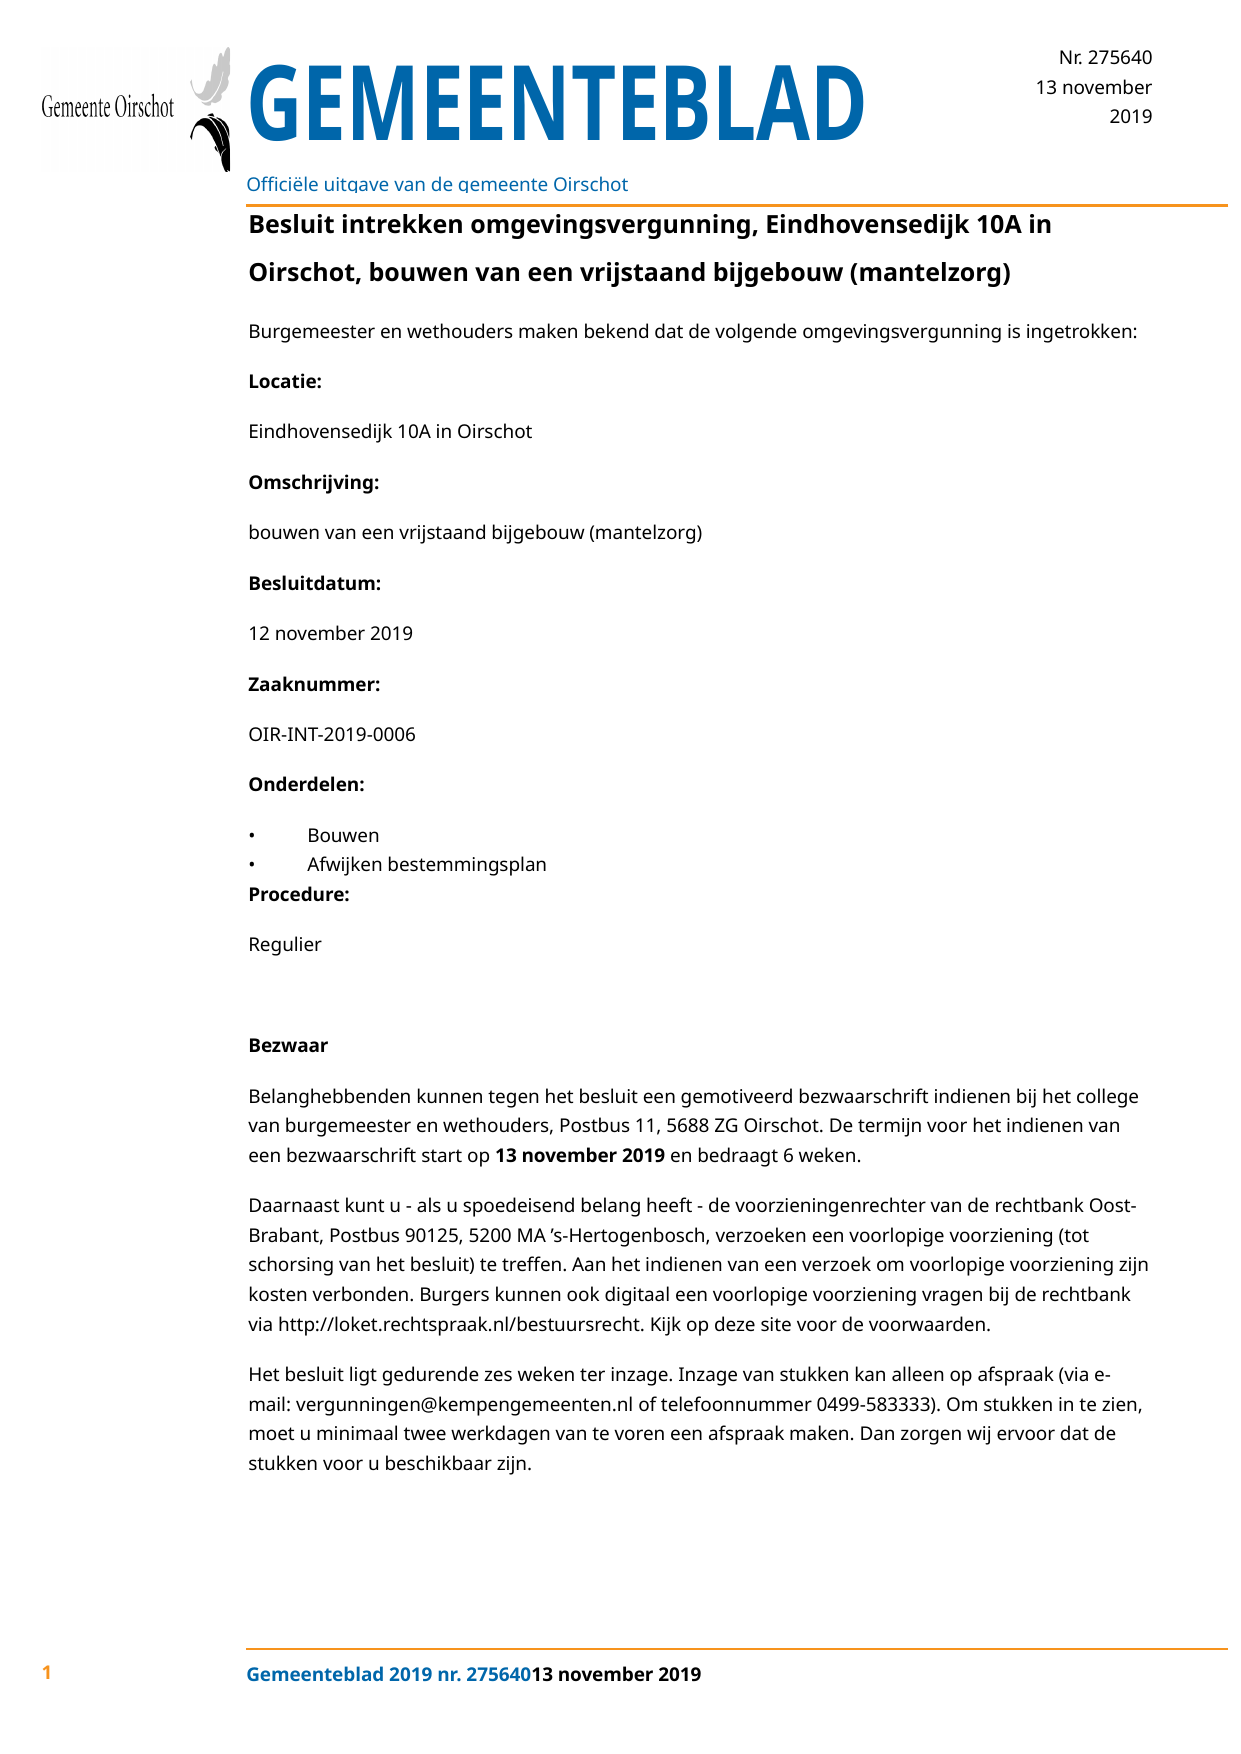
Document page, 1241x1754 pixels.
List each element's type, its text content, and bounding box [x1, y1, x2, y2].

picture [41, 47, 231, 172]
text Besluitdatum: [248, 570, 1152, 596]
text Het besluit ligt gedurende zes weken ter inzage. Inzage van stukken kan alleen op afspraak (via e-mail: vergunningen@kempengemeenten.nl of telefoonnummer 0499-583333). Om stukken in te zien, moet u minimaal twee werkdagen van te voren een afspraak maken. Dan zorgen wij ervoor dat de stukken voor u beschikbaar zijn. [248, 1361, 1152, 1476]
text Onderdelen: [248, 772, 1152, 797]
text Locatie: [248, 368, 1152, 394]
text Omschrijving: [248, 469, 1152, 495]
text Procedure: [248, 881, 1152, 907]
list Bouwen [248, 822, 1152, 848]
text Burgemeester en wethouders maken bekend dat de volgende omgevingsvergunning is ingetrokken: [248, 318, 1152, 344]
text Eindhovensedijk 10A in Oirschot [248, 419, 1152, 444]
text Regulier [248, 932, 1152, 957]
text Bezwaar [248, 1032, 1152, 1058]
text bouwen van een vrijstaand bijgebouw (mantelzorg) [248, 519, 1152, 545]
text Daarnaast kunt u - als u spoedeisend belang heeft - de voorzieningenrechter van de rechtbank Oost-Brabant, Postbus 90125, 5200 MA ’s-Hertogenbosch, verzoeken een voorlopige voorziening (tot schorsing van het besluit) te treffen. Aan het indienen van een verzoek om voorlopige voorziening zijn kosten verbonden. Burgers kunnen ook digitaal een voorlopige voorziening vragen bij de rechtbank via http://loket.rechtspraak.nl/bestuursrecht. Kijk op deze site voor de voorwaarden. [248, 1192, 1152, 1337]
list Afwijken bestemmingsplan [248, 852, 1152, 877]
text Zaaknummer: [248, 671, 1152, 697]
text 12 november 2019 [248, 620, 1152, 646]
text Besluit intrekken omgevingsvergunning, Eindhovensedijk 10A in Oirschot, bouwen van een vrijstaand bijgebouw (mantelzorg) [248, 207, 1152, 288]
text OIR-INT-2019-0006 [248, 721, 1152, 747]
text Belanghebbenden kunnen tegen het besluit een gemotiveerd bezwaarschrift indienen bij het college van burgemeester en wethouders, Postbus 11, 5688 ZG Oirschot. De termijn voor het indienen van een bezwaarschrift start op 13 november 2019 en bedraagt 6 weken. [248, 1083, 1152, 1168]
